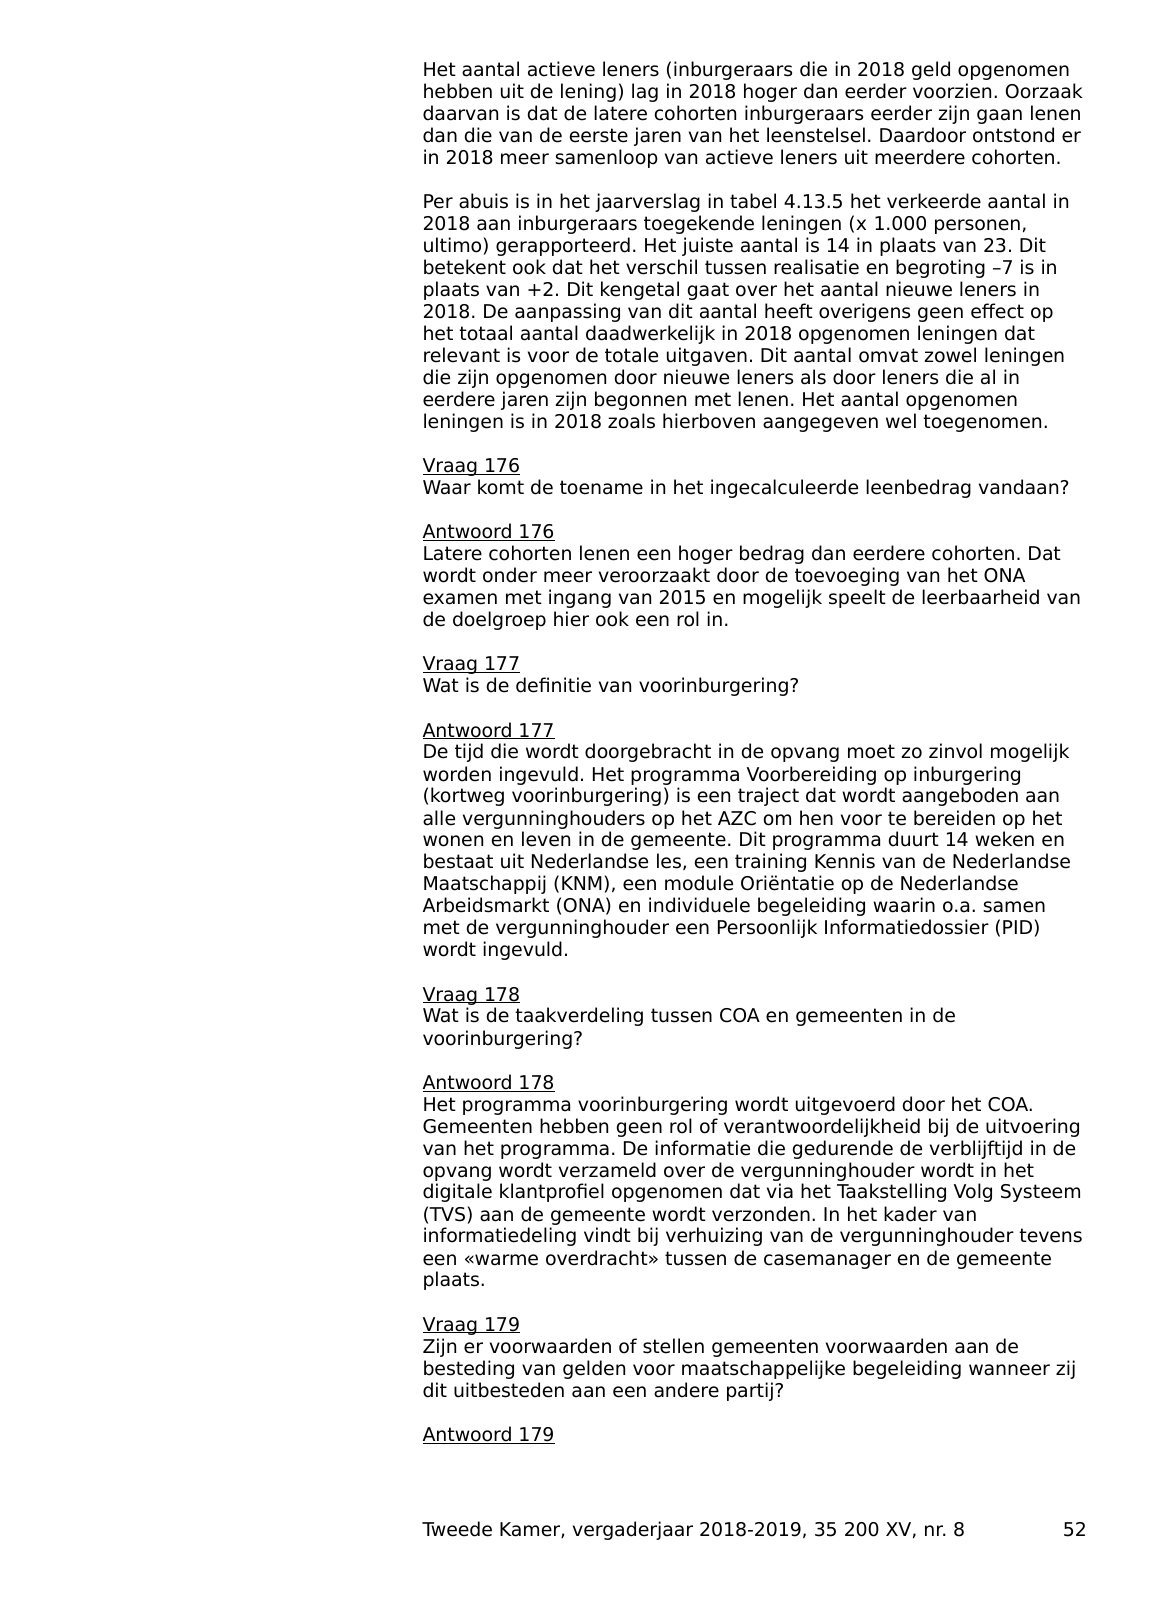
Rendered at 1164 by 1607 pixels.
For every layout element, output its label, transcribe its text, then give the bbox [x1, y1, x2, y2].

text Antwoord 178 [422, 1072, 1087, 1093]
text Antwoord 179 [422, 1424, 1087, 1446]
text Vraag 177 [422, 653, 1087, 675]
text Latere cohorten lenen een hoger bedrag dan eerdere cohorten. Dat wordt onder meer veroorzaakt door de toevoeging van het ONA examen met ingang van 2015 en mogelijk speelt de leerbaarheid van de doelgroep hier ook een rol in. [422, 543, 1087, 631]
text De tijd die wordt doorgebracht in de opvang moet zo zinvol mogelijk worden ingevuld. Het programma Voorbereiding op inburgering (kortweg voorinburgering) is een traject dat wordt aangeboden aan alle vergunninghouders op het AZC om hen voor te bereiden op het wonen en leven in de gemeente. Dit programma duurt 14 weken en bestaat uit Nederlandse les, een training Kennis van de Nederlandse Maatschappij (KNM), een module Oriëntatie op de Nederlandse Arbeidsmarkt (ONA) en individuele begeleiding waarin o.a. samen met de vergunninghouder een Persoonlijk Informatiedossier (PID) wordt ingevuld. [422, 741, 1087, 961]
text Wat is de definitie van voorinburgering? [422, 675, 1087, 697]
text Vraag 178 [422, 983, 1087, 1005]
text Antwoord 177 [422, 719, 1087, 741]
text Waar komt de toename in het ingecalculeerde leenbedrag vandaan? [422, 477, 1087, 499]
text Wat is de taakverdeling tussen COA en gemeenten in de voorinburgering? [422, 1005, 1087, 1049]
text Vraag 176 [422, 455, 1087, 477]
text Per abuis is in het jaarverslag in tabel 4.13.5 het verkeerde aantal in 2018 aan inburgeraars toegekende leningen (x 1.000 personen, ultimo) gerapporteerd. Het juiste aantal is 14 in plaats van 23. Dit betekent ook dat het verschil tussen realisatie en begroting –7 is in plaats van +2. Dit kengetal gaat over het aantal nieuwe leners in 2018. De aanpassing van dit aantal heeft overigens geen effect op het totaal aantal daadwerkelijk in 2018 opgenomen leningen dat relevant is voor de totale uitgaven. Dit aantal omvat zowel leningen die zijn opgenomen door nieuwe leners als door leners die al in eerdere jaren zijn begonnen met lenen. Het aantal opgenomen leningen is in 2018 zoals hierboven aangegeven wel toegenomen. [422, 191, 1087, 433]
text Het aantal actieve leners (inburgeraars die in 2018 geld opgenomen hebben uit de lening) lag in 2018 hoger dan eerder voorzien. Oorzaak daarvan is dat de latere cohorten inburgeraars eerder zijn gaan lenen dan die van de eerste jaren van het leenstelsel. Daardoor ontstond er in 2018 meer samenloop van actieve leners uit meerdere cohorten. [422, 59, 1087, 169]
text Zijn er voorwaarden of stellen gemeenten voorwaarden aan de besteding van gelden voor maatschappelijke begeleiding wanneer zij dit uitbesteden aan een andere partij? [422, 1336, 1087, 1401]
text Antwoord 176 [422, 521, 1087, 543]
text Het programma voorinburgering wordt uitgevoerd door het COA. Gemeenten hebben geen rol of verantwoordelijkheid bij de uitvoering van het programma. De informatie die gedurende de verblijftijd in de opvang wordt verzameld over de vergunninghouder wordt in het digitale klantprofiel opgenomen dat via het Taakstelling Volg Systeem (TVS) aan de gemeente wordt verzonden. In het kader van informatiedeling vindt bij verhuizing van de vergunninghouder tevens een «warme overdracht» tussen de casemanager en de gemeente plaats. [422, 1093, 1087, 1291]
text Vraag 179 [422, 1313, 1087, 1336]
